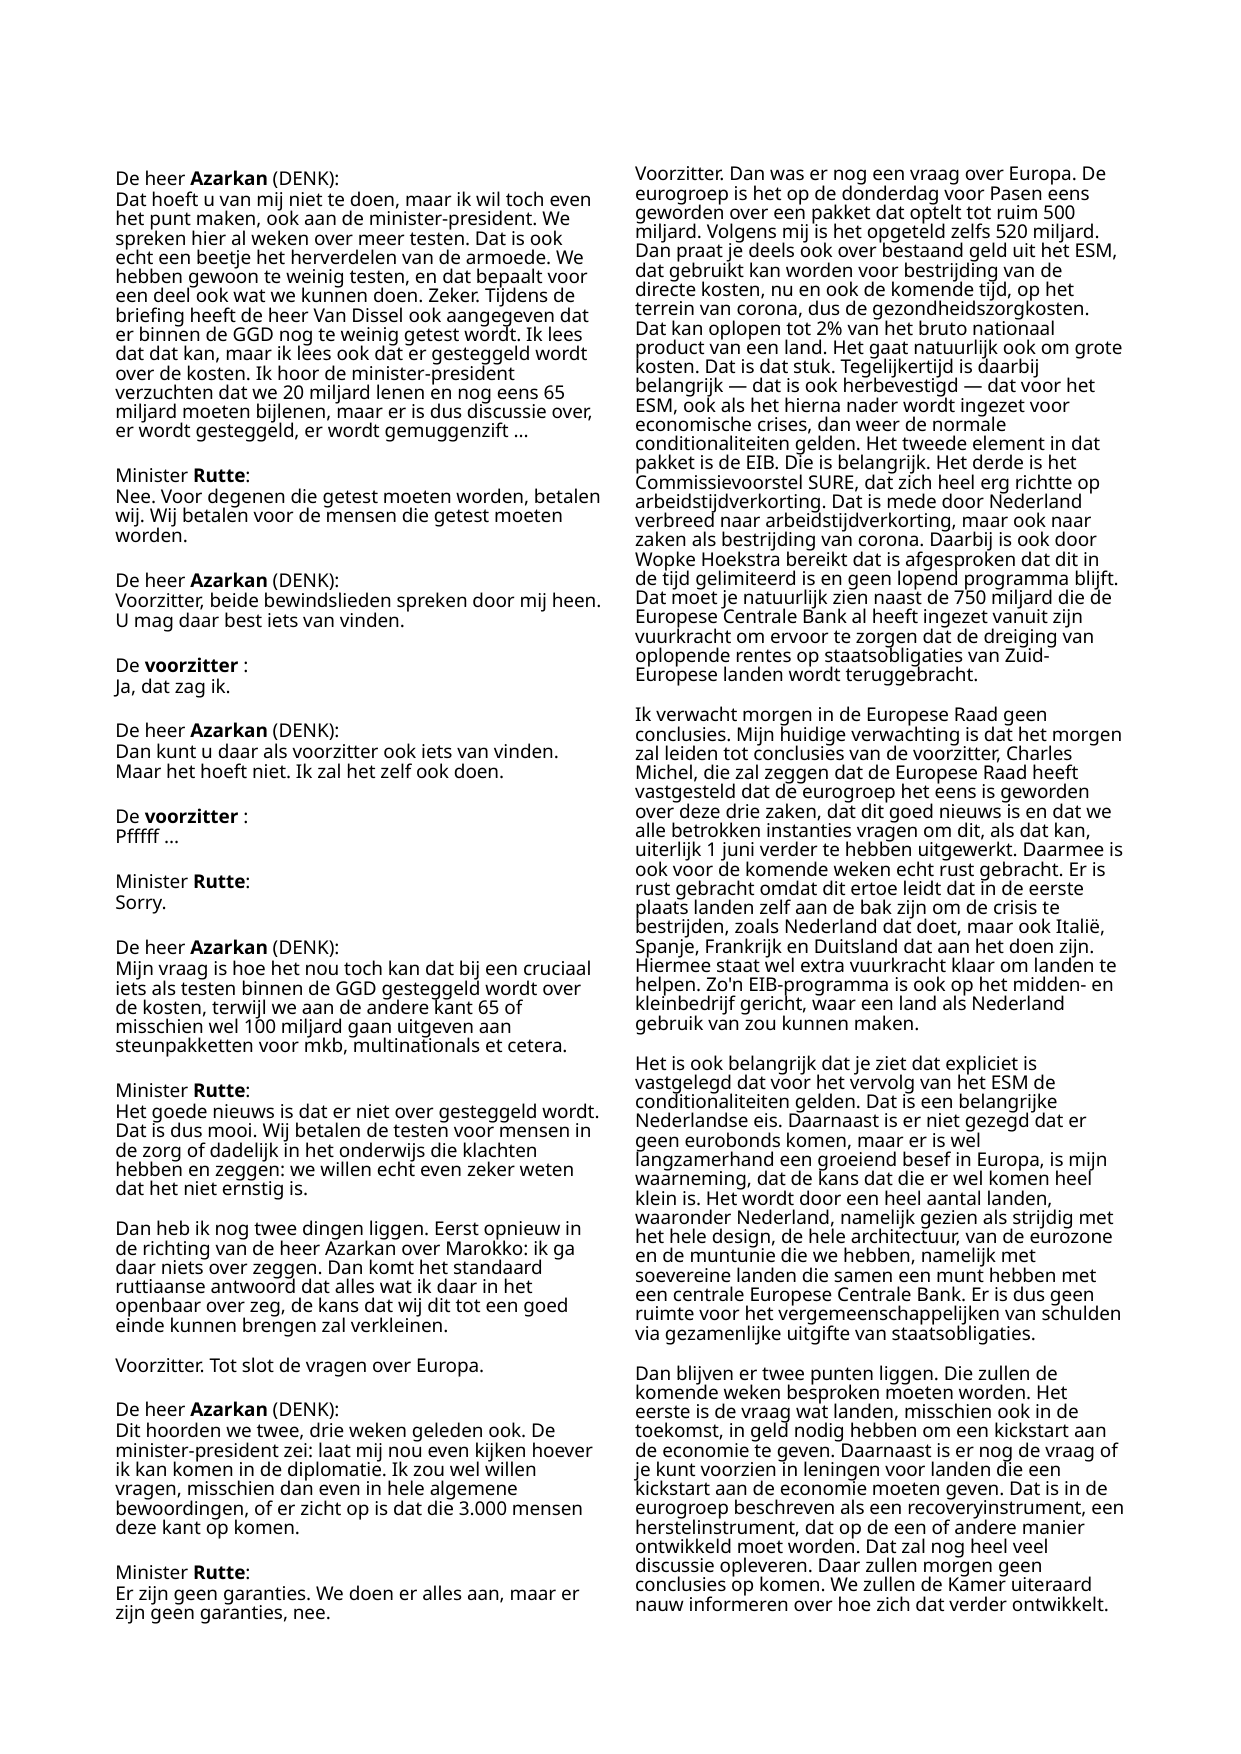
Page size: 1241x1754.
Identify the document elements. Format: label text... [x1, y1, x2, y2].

text Voorzitter, beide bewindslieden spreken door mij heen. U mag daar best iets van vinden. [115, 592, 605, 631]
text Mijn vraag is hoe het nou toch kan dat bij een cruciaal iets als testen binnen de GGD gesteggeld wordt over de kosten, terwijl we aan de andere kant 65 of misschien wel 100 miljard gaan uitgeven aan steunpakketten voor mkb, multinationals et cetera. [115, 960, 605, 1057]
text Pfffff ... [115, 828, 605, 848]
text Dat hoeft u van mij niet te doen, maar ik wil toch even het punt maken, ook aan de minister-president. We spreken hier al weken over meer testen. Dat is ook echt een beetje het herverdelen van de armoede. We hebben gewoon te weinig testen, en dat bepaalt voor een deel ook wat we kunnen doen. Zeker. Tijdens de briefing heeft de heer Van Dissel ook aangegeven dat er binnen de GGD nog te weinig getest wordt. Ik lees dat dat kan, maar ik lees ook dat er gesteggeld wordt over de kosten. Ik hoor de minister-president verzuchten dat we 20 miljard lenen en nog eens 65 miljard moeten bijlenen, maar er is dus discussie over, er wordt gesteggeld, er wordt gemuggenzift ... [115, 191, 605, 442]
text Dan kunt u daar als voorzitter ook iets van vinden. Maar het hoeft niet. Ik zal het zelf ook doen. [115, 743, 605, 782]
text Nee. Voor degenen die getest moeten worden, betalen wij. Wij betalen voor de mensen die getest moeten worden. [115, 488, 605, 546]
text Ja, dat zag ik. [115, 678, 605, 697]
text Sorry. [115, 894, 605, 914]
text De heer Azarkan (DENK): [115, 567, 605, 592]
text Minister Rutte: [115, 869, 605, 894]
text Minister Rutte: [115, 1559, 605, 1584]
text Ik verwacht morgen in de Europese Raad geen conclusies. Mijn huidige verwachting is dat het morgen zal leiden tot conclusies van de voorzitter, Charles Michel, die zal zeggen dat de Europese Raad heeft vastgesteld dat de eurogroep het eens is geworden over deze drie zaken, dat dit goed nieuws is en dat we alle betrokken instanties vragen om dit, als dat kan, uiterlijk 1 juni verder te hebben uitgewerkt. Daarmee is ook voor de komende weken echt rust gebracht. Er is rust gebracht omdat dit ertoe leidt dat in de eerste plaats landen zelf aan de bak zijn om de crisis te bestrijden, zoals Nederland dat doet, maar ook Italië, Spanje, Frankrijk en Duitsland dat aan het doen zijn. Hiermee staat wel extra vuurkracht klaar om landen te helpen. Zo'n EIB-programma is ook op het midden- en kleinbedrijf gericht, waar een land als Nederland gebruik van zou kunnen maken. [635, 706, 1125, 1034]
text Dit hoorden we twee, drie weken geleden ook. De minister-president zei: laat mij nou even kijken hoever ik kan komen in de diplomatie. Ik zou wel willen vragen, misschien dan even in hele algemene bewoordingen, of er zicht op is dat die 3.000 mensen deze kant op komen. [115, 1422, 605, 1538]
text De heer Azarkan (DENK): [115, 718, 605, 743]
text Voorzitter. Tot slot de vragen over Europa. [115, 1357, 605, 1376]
text Het goede nieuws is dat er niet over gesteggeld wordt. Dat is dus mooi. Wij betalen de testen voor mensen in de zorg of dadelijk in het onderwijs die klachten hebben en zeggen: we willen echt even zeker weten dat het niet ernstig is. [115, 1103, 605, 1199]
text Minister Rutte: [115, 1077, 605, 1103]
text Dan blijven er twee punten liggen. Die zullen de komende weken besproken moeten worden. Het eerste is de vraag wat landen, misschien ook in de toekomst, in geld nodig hebben om een kickstart aan de economie te geven. Daarnaast is er nog de vraag of je kunt voorzien in leningen voor landen die een kickstart aan de economie moeten geven. Dat is in de eurogroep beschreven als een recoveryinstrument, een herstelinstrument, dat op de een of andere manier ontwikkeld moet worden. Dat zal nog heel veel discussie opleveren. Daar zullen morgen geen conclusies op komen. We zullen de Kamer uiteraard nauw informeren over hoe zich dat verder ontwikkelt. [635, 1364, 1125, 1615]
text Er zijn geen garanties. We doen er alles aan, maar er zijn geen garanties, nee. [115, 1584, 605, 1623]
text De voorzitter : [115, 652, 605, 678]
text De heer Azarkan (DENK): [115, 165, 605, 191]
text Minister Rutte: [115, 462, 605, 488]
text De heer Azarkan (DENK): [115, 1397, 605, 1422]
text De heer Azarkan (DENK): [115, 934, 605, 960]
text Dan heb ik nog twee dingen liggen. Eerst opnieuw in de richting van de heer Azarkan over Marokko: ik ga daar niets over zeggen. Dan komt het standaard ruttiaanse antwoord dat alles wat ik daar in het openbaar over zeg, de kans dat wij dit tot een goed einde kunnen brengen zal verkleinen. [115, 1220, 605, 1336]
text Voorzitter. Dan was er nog een vraag over Europa. De eurogroep is het op de donderdag voor Pasen eens geworden over een pakket dat optelt tot ruim 500 miljard. Volgens mij is het opgeteld zelfs 520 miljard. Dan praat je deels ook over bestaand geld uit het ESM, dat gebruikt kan worden voor bestrijding van de directe kosten, nu en ook de komende tijd, op het terrein van corona, dus de gezondheidszorgkosten. Dat kan oplopen tot 2% van het bruto nationaal product van een land. Het gaat natuurlijk ook om grote kosten. Dat is dat stuk. Tegelijkertijd is daarbij belangrijk — dat is ook herbevestigd — dat voor het ESM, ook als het hierna nader wordt ingezet voor economische crises, dan weer de normale conditionaliteiten gelden. Het tweede element in dat pakket is de EIB. Die is belangrijk. Het derde is het Commissievoorstel SURE, dat zich heel erg richtte op arbeidstijdverkorting. Dat is mede door Nederland verbreed naar arbeidstijdverkorting, maar ook naar zaken als bestrijding van corona. Daarbij is ook door Wopke Hoekstra bereikt dat is afgesproken dat dit in de tijd gelimiteerd is en geen lopend programma blijft. Dat moet je natuurlijk zien naast de 750 miljard die de Europese Centrale Bank al heeft ingezet vanuit zijn vuurkracht om ervoor te zorgen dat de dreiging van oplopende rentes op staatsobligaties van Zuid-Europese landen wordt teruggebracht. [635, 165, 1125, 686]
text De voorzitter : [115, 803, 605, 828]
text Het is ook belangrijk dat je ziet dat expliciet is vastgelegd dat voor het vervolg van het ESM de conditionaliteiten gelden. Dat is een belangrijke Nederlandse eis. Daarnaast is er niet gezegd dat er geen eurobonds komen, maar er is wel langzamerhand een groeiend besef in Europa, is mijn waarneming, dat de kans dat die er wel komen heel klein is. Het wordt door een heel aantal landen, waaronder Nederland, namelijk gezien als strijdig met het hele design, de hele architectuur, van de eurozone en de muntunie die we hebben, namelijk met soevereine landen die samen een munt hebben met een centrale Europese Centrale Bank. Er is dus geen ruimte voor het vergemeenschappelijken van schulden via gezamenlijke uitgifte van staatsobligaties. [635, 1055, 1125, 1344]
